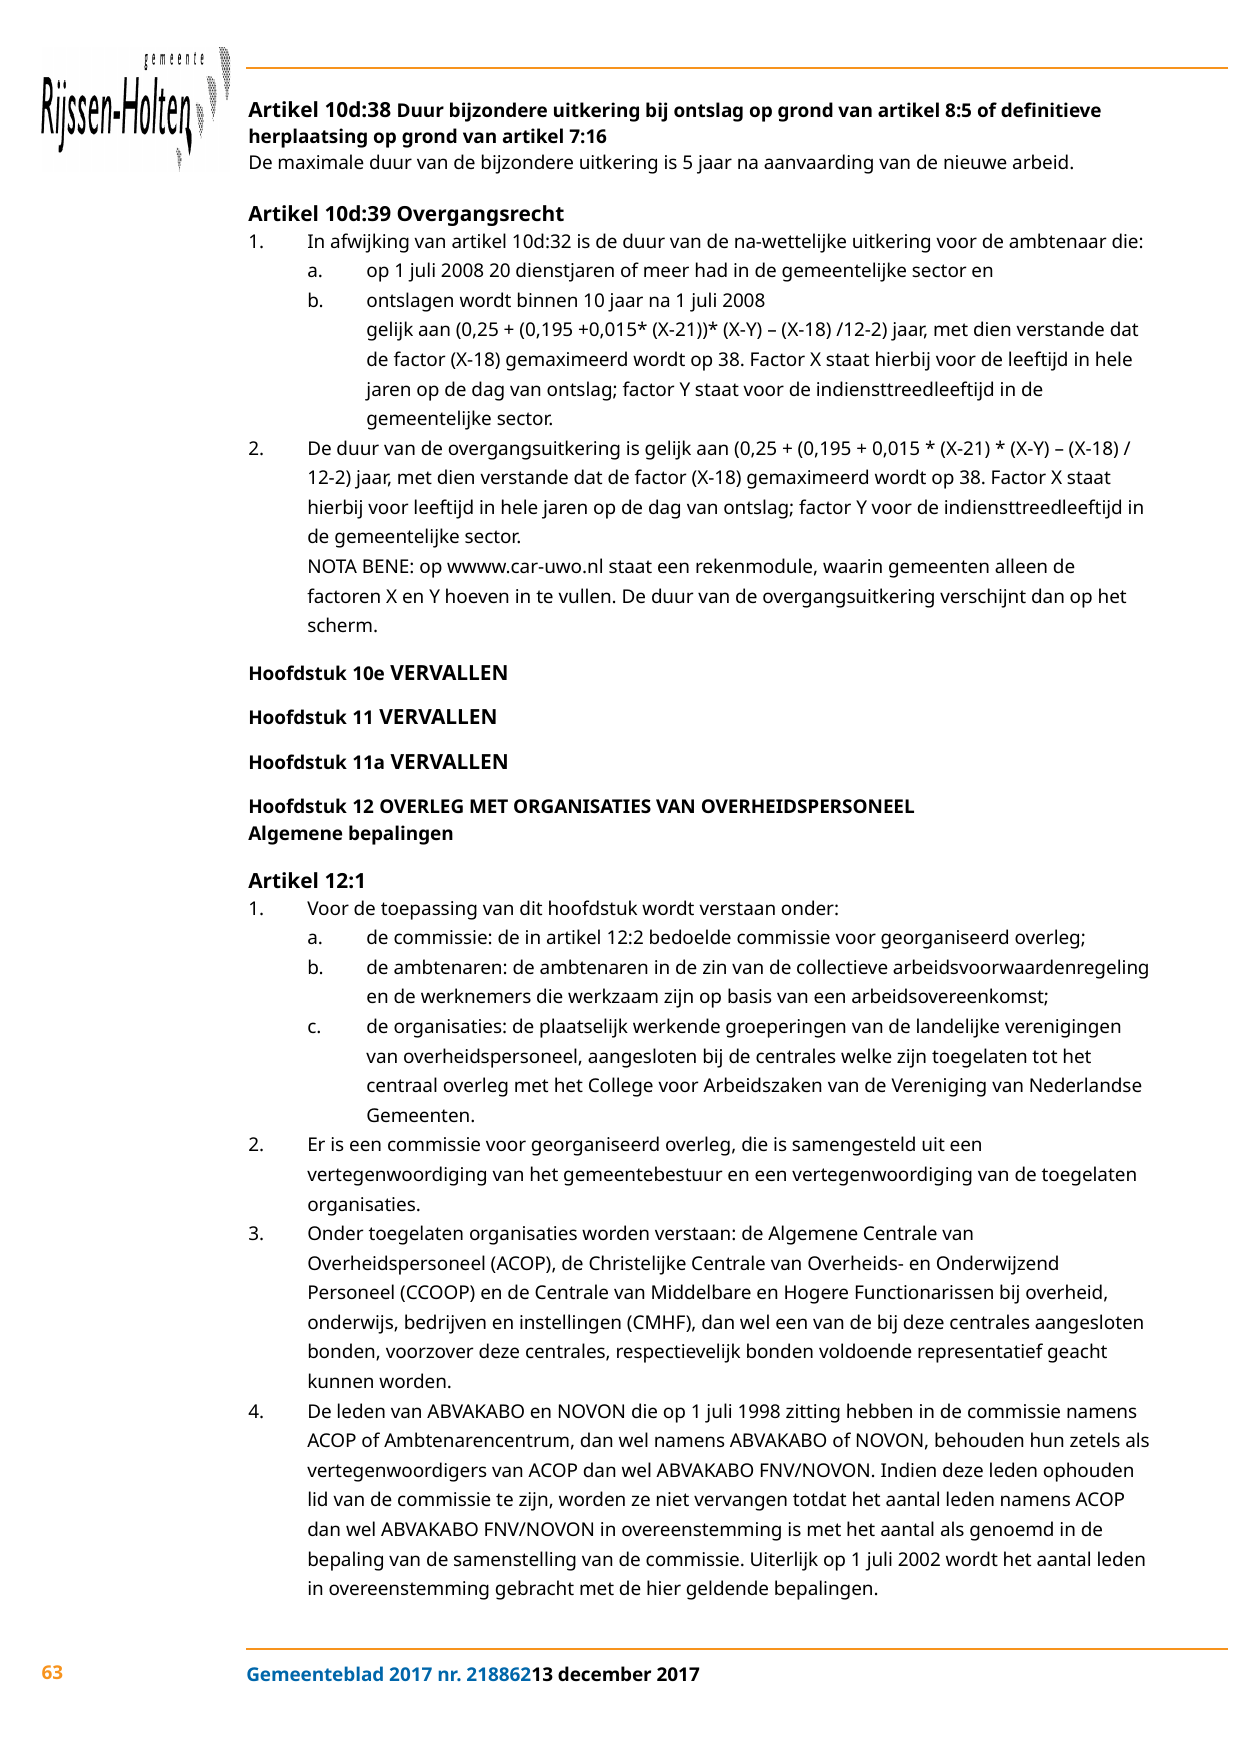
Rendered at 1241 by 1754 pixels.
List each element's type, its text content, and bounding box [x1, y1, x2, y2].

list NOTA BENE: op wwww.car-uwo.nl staat een rekenmodule, waarin gemeenten alleen de factoren X en Y hoeven in te vullen. De duur van de overgangsuitkering verschijnt dan op het scherm. [248, 553, 1152, 638]
list de commissie: de in artikel 12:2 bedoelde commissie voor georganiseerd overleg; [307, 924, 1152, 950]
text Hoofdstuk 11 VERVALLEN [248, 702, 1152, 731]
list In afwijking van artikel 10d:32 is de duur van de na-wettelijke uitkering voor de ambtenaar die: [248, 228, 1152, 253]
list Er is een commissie voor georganiseerd overleg, die is samengesteld uit een vertegenwoordiging van het gemeentebestuur en een vertegenwoordiging van de toegelaten organisaties. [248, 1132, 1152, 1216]
text Hoofdstuk 11a VERVALLEN [248, 747, 1152, 775]
list de ambtenaren: de ambtenaren in de zin van de collectieve arbeidsvoorwaardenregeling en de werknemers die werkzaam zijn op basis van een arbeidsovereenkomst; [307, 954, 1152, 1009]
text Hoofdstuk 12 OVERLEG MET ORGANISATIES VAN OVERHEIDSPERSONEEL [248, 791, 1152, 820]
picture [41, 47, 231, 172]
list ontslagen wordt binnen 10 jaar na 1 juli 2008 [307, 287, 1152, 313]
text Artikel 10d:39 Overgangsrecht [248, 199, 1152, 228]
list op 1 juli 2008 20 dienstjaren of meer had in de gemeentelijke sector en [307, 257, 1152, 283]
list gelijk aan (0,25 + (0,195 +0,015* (X-21))* (X-Y) – (X-18) /12-2) jaar, met dien verstande dat de factor (X-18) gemaximeerd wordt op 38. Factor X staat hierbij voor de leeftijd in hele jaren op de dag van ontslag; factor Y staat voor de indiensttreedleeftijd in de gemeentelijke sector. [307, 317, 1152, 431]
list De leden van ABVAKABO en NOVON die op 1 juli 1998 zitting hebben in de commissie namens ACOP of Ambtenarencentrum, dan wel namens ABVAKABO of NOVON, behouden hun zetels als vertegenwoordigers van ACOP dan wel ABVAKABO FNV/NOVON. Indien deze leden ophouden lid van de commissie te zijn, worden ze niet vervangen totdat het aantal leden namens ACOP dan wel ABVAKABO FNV/NOVON in overeenstemming is met het aantal als genoemd in de bepaling van de samenstelling van de commissie. Uiterlijk op 1 juli 2002 wordt het aantal leden in overeenstemming gebracht met de hier geldende bepalingen. [248, 1398, 1152, 1601]
list De duur van de overgangsuitkering is gelijk aan (0,25 + (0,195 + 0,015 * (X-21) * (X-Y) – (X-18) / 12-2) jaar, met dien verstande dat de factor (X-18) gemaximeerd wordt op 38. Factor X staat hierbij voor leeftijd in hele jaren op de dag van ontslag; factor Y voor de indiensttreedleeftijd in de gemeentelijke sector. [248, 435, 1152, 549]
text Artikel 12:1 [248, 866, 1152, 895]
list Onder toegelaten organisaties worden verstaan: de Algemene Centrale van Overheidspersoneel (ACOP), de Christelijke Centrale van Overheids- en Onderwijzend Personeel (CCOOP) en de Centrale van Middelbare en Hogere Functionarissen bij overheid, onderwijs, bedrijven en instellingen (CMHF), dan wel een van de bij deze centrales aangesloten bonden, voorzover deze centrales, respectievelijk bonden voldoende representatief geacht kunnen worden. [248, 1220, 1152, 1394]
list Voor de toepassing van dit hoofdstuk wordt verstaan onder: [248, 895, 1152, 921]
text Algemene bepalingen [248, 820, 1152, 846]
text De maximale duur van de bijzondere uitkering is 5 jaar na aanvaarding van de nieuwe arbeid. [248, 149, 1152, 175]
text Hoofdstuk 10e VERVALLEN [248, 658, 1152, 686]
text Artikel 10d:38 Duur bijzondere uitkering bij ontslag op grond van artikel 8:5 of definitieve herplaatsing op grond van artikel 7:16 [248, 95, 1152, 149]
list de organisaties: de plaatselijk werkende groeperingen van de landelijke verenigingen van overheidspersoneel, aangesloten bij de centrales welke zijn toegelaten tot het centraal overleg met het College voor Arbeidszaken van de Vereniging van Nederlandse Gemeenten. [307, 1013, 1152, 1128]
